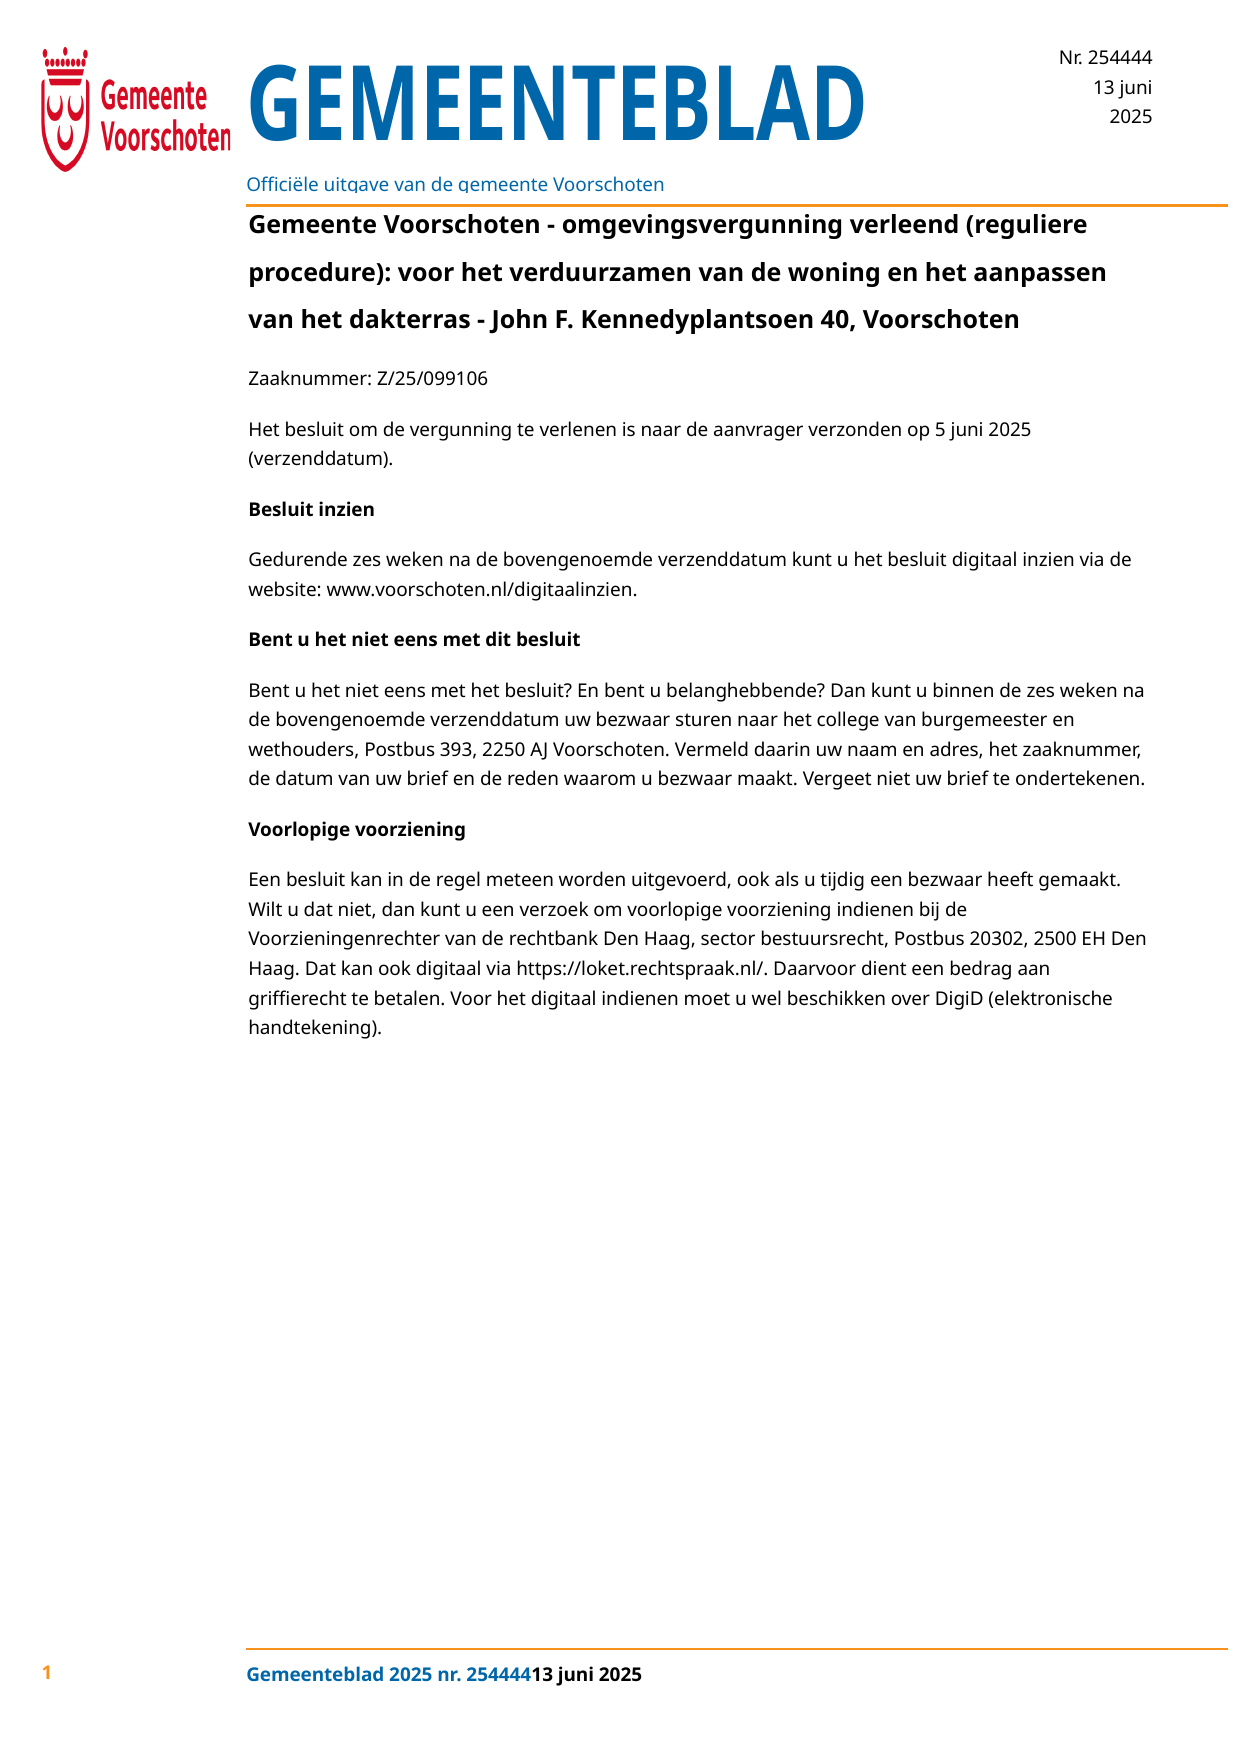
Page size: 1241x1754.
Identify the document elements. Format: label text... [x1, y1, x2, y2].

text Bent u het niet eens met dit besluit [248, 626, 1152, 652]
text Het besluit om de vergunning te verlenen is naar de aanvrager verzonden op 5 juni 2025 (verzenddatum). [248, 416, 1152, 471]
text Besluit inzien [248, 496, 1152, 522]
text Bent u het niet eens met het besluit? En bent u belanghebbende? Dan kunt u binnen de zes weken na de bovengenoemde verzenddatum uw bezwaar sturen naar het college van burgemeester en wethouders, Postbus 393, 2250 AJ Voorschoten. Vermeld daarin uw naam en adres, het zaaknummer, de datum van uw brief en de reden waarom u bezwaar maakt. Vergeet niet uw brief te ondertekenen. [248, 677, 1152, 791]
picture [41, 47, 231, 172]
text Gedurende zes weken na de bovengenoemde verzenddatum kunt u het besluit digitaal inzien via de website: www.voorschoten.nl/digitaalinzien. [248, 546, 1152, 602]
text Zaaknummer: Z/25/099106 [248, 366, 1152, 391]
text Een besluit kan in de regel meteen worden uitgevoerd, ook als u tijdig een bezwaar heeft gemaakt. Wilt u dat niet, dan kunt u een verzoek om voorlopige voorziening indienen bij de Voorzieningenrechter van de rechtbank Den Haag, sector bestuursrecht, Postbus 20302, 2500 EH Den Haag. Dat kan ook digitaal via https://loket.rechtspraak.nl/. Daarvoor dient een bedrag aan griffierecht te betalen. Voor het digitaal indienen moet u wel beschikken over DigiD (elektronische handtekening). [248, 866, 1152, 1040]
text Gemeente Voorschoten - omgevingsvergunning verleend (reguliere procedure): voor het verduurzamen van de woning en het aanpassen van het dakterras - John F. Kennedyplantsoen 40, Voorschoten [248, 207, 1152, 336]
text Voorlopige voorziening [248, 816, 1152, 842]
